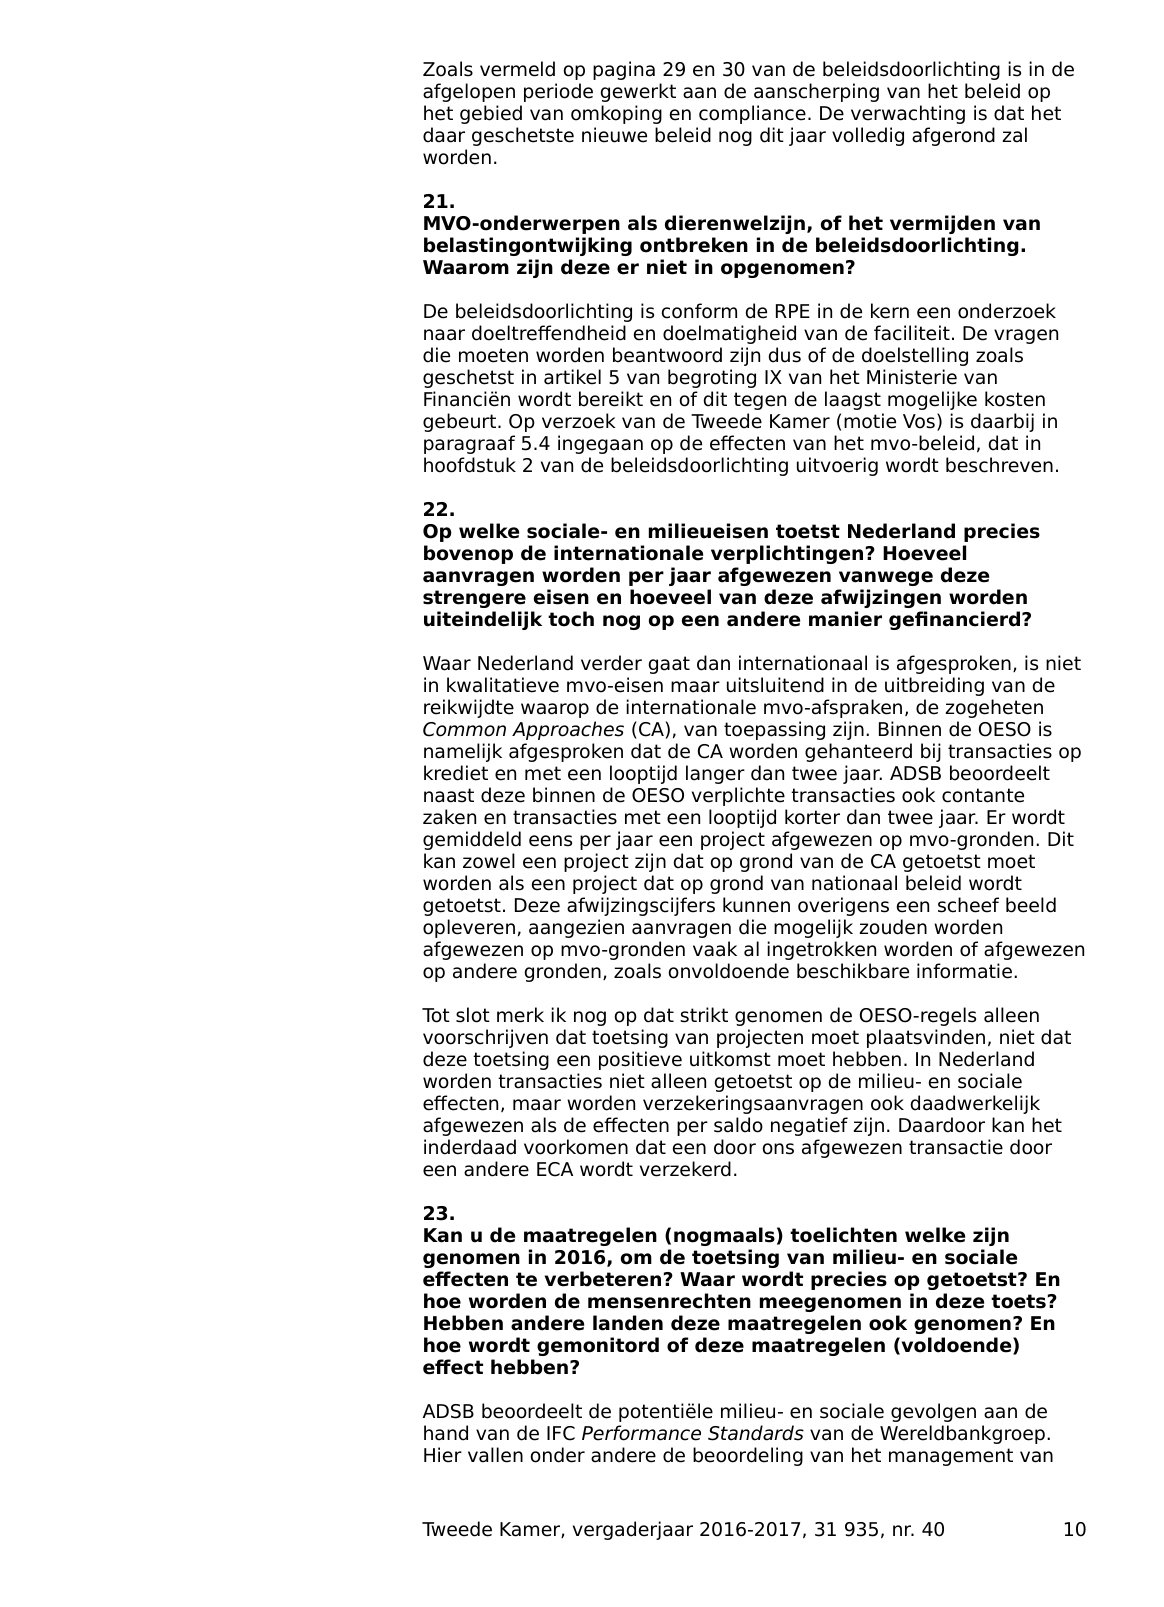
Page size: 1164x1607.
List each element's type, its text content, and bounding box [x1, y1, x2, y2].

text 21. [422, 191, 1087, 213]
text Kan u de maatregelen (nogmaals) toelichten welke zijn genomen in 2016, om de toetsing van milieu- en sociale effecten te verbeteren? Waar wordt precies op getoetst? En hoe worden de mensenrechten meegenomen in deze toets? Hebben andere landen deze maatregelen ook genomen? En hoe wordt gemonitord of deze maatregelen (voldoende) effect hebben? [422, 1225, 1087, 1379]
text Tot slot merk ik nog op dat strikt genomen de OESO-regels alleen voorschrijven dat toetsing van projecten moet plaatsvinden, niet dat deze toetsing een positieve uitkomst moet hebben. In Nederland worden transacties niet alleen getoetst op de milieu- en sociale effecten, maar worden verzekeringsaanvragen ook daadwerkelijk afgewezen als de effecten per saldo negatief zijn. Daardoor kan het inderdaad voorkomen dat een door ons afgewezen transactie door een andere ECA wordt verzekerd. [422, 1005, 1087, 1181]
text Waar Nederland verder gaat dan internationaal is afgesproken, is niet in kwalitatieve mvo-eisen maar uitsluitend in de uitbreiding van de reikwijdte waarop de internationale mvo-afspraken, de zogeheten Common Approaches (CA), van toepassing zijn. Binnen de OESO is namelijk afgesproken dat de CA worden gehanteerd bij transacties op krediet en met een looptijd langer dan twee jaar. ADSB beoordeelt naast deze binnen de OESO verplichte transacties ook contante zaken en transacties met een looptijd korter dan twee jaar. Er wordt gemiddeld eens per jaar een project afgewezen op mvo-gronden. Dit kan zowel een project zijn dat op grond van de CA getoetst moet worden als een project dat op grond van nationaal beleid wordt getoetst. Deze afwijzingscijfers kunnen overigens een scheef beeld opleveren, aangezien aanvragen die mogelijk zouden worden afgewezen op mvo-gronden vaak al ingetrokken worden of afgewezen op andere gronden, zoals onvoldoende beschikbare informatie. [422, 653, 1087, 983]
text Zoals vermeld op pagina 29 en 30 van de beleidsdoorlichting is in de afgelopen periode gewerkt aan de aanscherping van het beleid op het gebied van omkoping en compliance. De verwachting is dat het daar geschetste nieuwe beleid nog dit jaar volledig afgerond zal worden. [422, 59, 1087, 169]
text ADSB beoordeelt de potentiële milieu- en sociale gevolgen aan de hand van de IFC Performance Standards van de Wereldbankgroep. Hier vallen onder andere de beoordeling van het management van [422, 1401, 1087, 1467]
text De beleidsdoorlichting is conform de RPE in de kern een onderzoek naar doeltreffendheid en doelmatigheid van de faciliteit. De vragen die moeten worden beantwoord zijn dus of de doelstelling zoals geschetst in artikel 5 van begroting IX van het Ministerie van Financiën wordt bereikt en of dit tegen de laagst mogelijke kosten gebeurt. Op verzoek van de Tweede Kamer (motie Vos) is daarbij in paragraaf 5.4 ingegaan op de effecten van het mvo-beleid, dat in hoofdstuk 2 van de beleidsdoorlichting uitvoerig wordt beschreven. [422, 301, 1087, 477]
text 23. [422, 1203, 1087, 1225]
text 22. [422, 499, 1087, 521]
text Op welke sociale- en milieueisen toetst Nederland precies bovenop de internationale verplichtingen? Hoeveel aanvragen worden per jaar afgewezen vanwege deze strengere eisen en hoeveel van deze afwijzingen worden uiteindelijk toch nog op een andere manier gefinancierd? [422, 521, 1087, 631]
text MVO-onderwerpen als dierenwelzijn, of het vermijden van belastingontwijking ontbreken in de beleidsdoorlichting. Waarom zijn deze er niet in opgenomen? [422, 213, 1087, 279]
